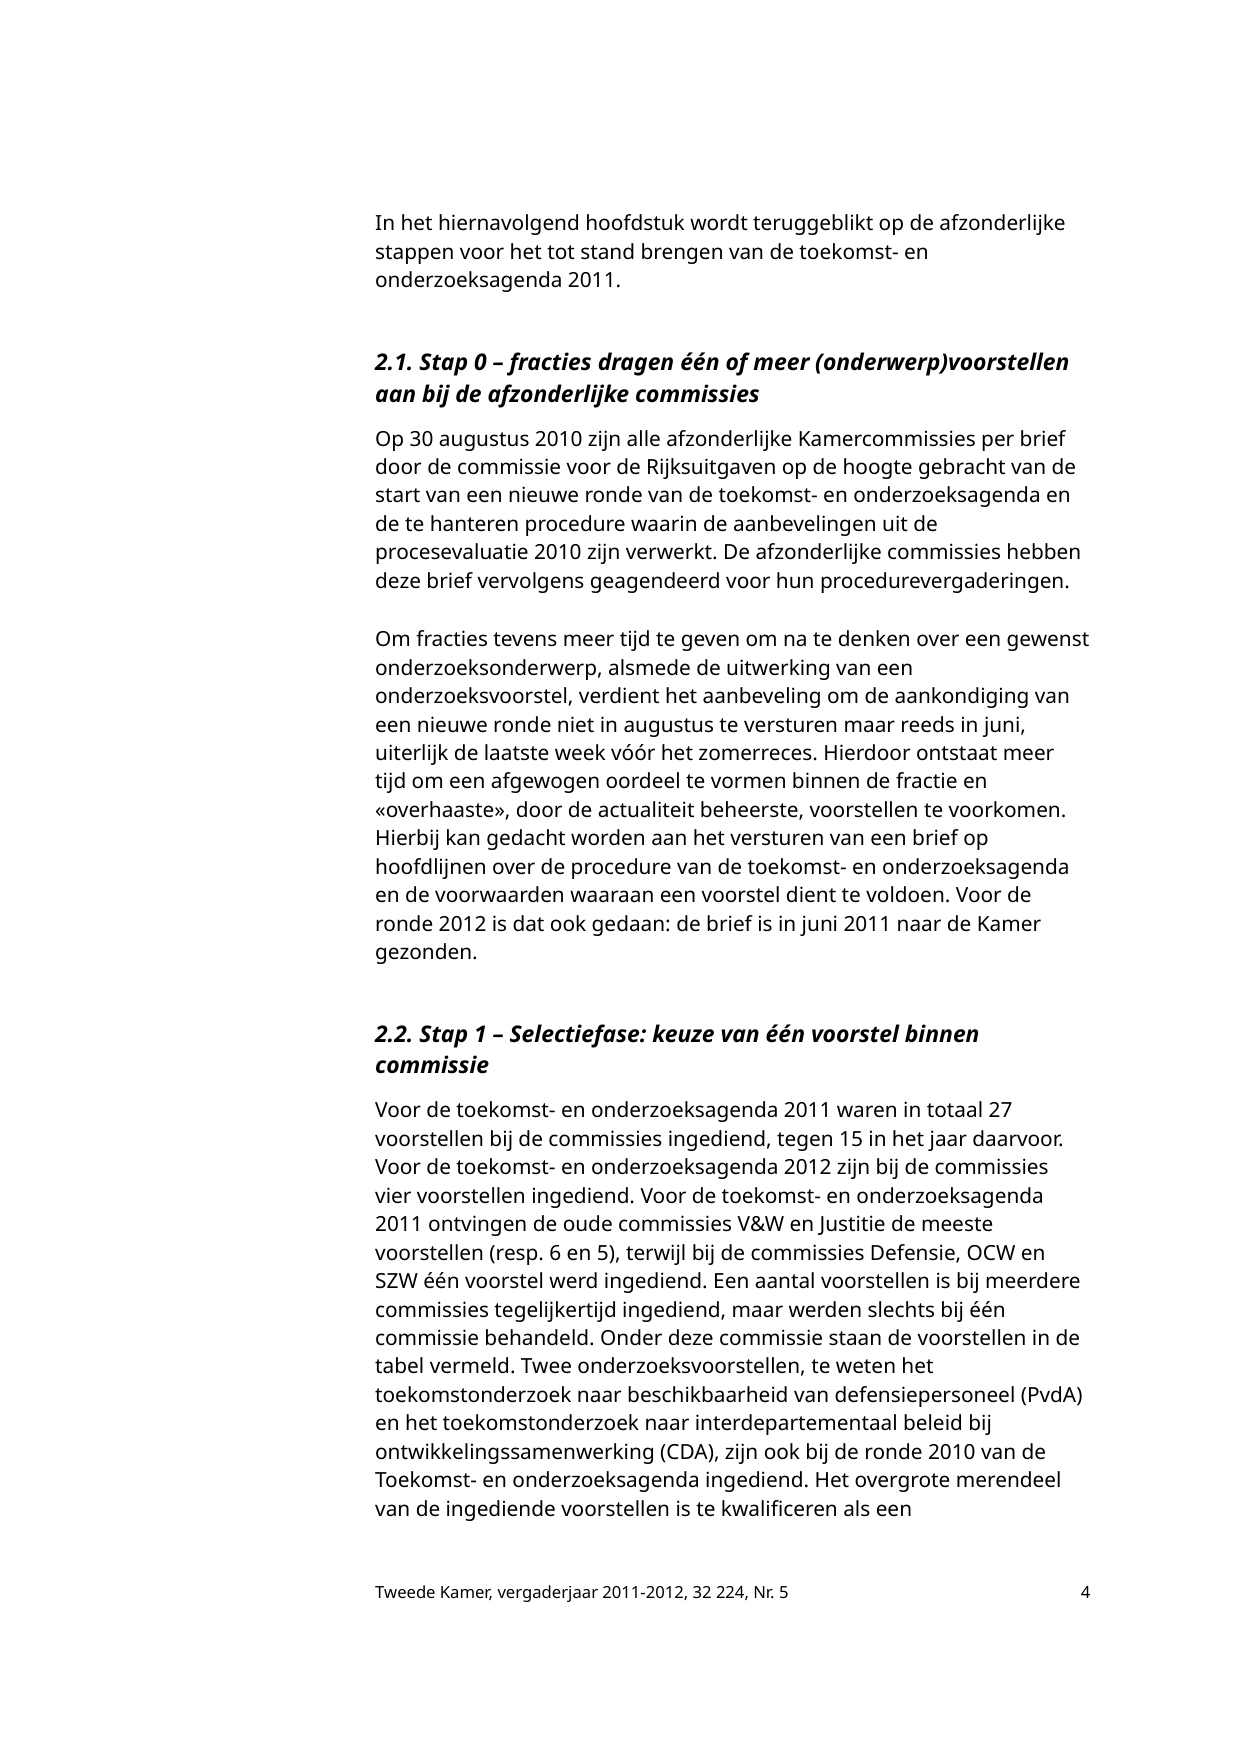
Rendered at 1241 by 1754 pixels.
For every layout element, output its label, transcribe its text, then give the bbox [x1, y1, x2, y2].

text Voor de toekomst- en onderzoeksagenda 2011 waren in totaal 27 voorstellen bij de commissies ingediend, tegen 15 in het jaar daarvoor. Voor de toekomst- en onderzoeksagenda 2012 zijn bij de commissies vier voorstellen ingediend. Voor de toekomst- en onderzoeksagenda 2011 ontvingen de oude commissies V&W en Justitie de meeste voorstellen (resp. 6 en 5), terwijl bij de commissies Defensie, OCW en SZW één voorstel werd ingediend. Een aantal voorstellen is bij meerdere commissies tegelijkertijd ingediend, maar werden slechts bij één commissie behandeld. Onder deze commissie staan de voorstellen in de tabel vermeld. Twee onderzoeksvoorstellen, te weten het toekomstonderzoek naar beschikbaarheid van defensiepersoneel (PvdA) en het toekomstonderzoek naar interdepartementaal beleid bij ontwikkelingssamenwerking (CDA), zijn ook bij de ronde 2010 van de Toekomst- en onderzoeksagenda ingediend. Het overgrote merendeel van de ingediende voorstellen is te kwalificeren als een [375, 1096, 1090, 1522]
text Op 30 augustus 2010 zijn alle afzonderlijke Kamercommissies per brief door de commissie voor de Rijksuitgaven op de hoogte gebracht van de start van een nieuwe ronde van de toekomst- en onderzoeksagenda en de te hanteren procedure waarin de aanbevelingen uit de procesevaluatie 2010 zijn verwerkt. De afzonderlijke commissies hebben deze brief vervolgens geagendeerd voor hun procedurevergaderingen. [375, 424, 1090, 594]
text Om fracties tevens meer tijd te geven om na te denken over een gewenst onderzoeksonderwerp, alsmede de uitwerking van een onderzoeksvoorstel, verdient het aanbeveling om de aankondiging van een nieuwe ronde niet in augustus te versturen maar reeds in juni, uiterlijk de laatste week vóór het zomerreces. Hierdoor ontstaat meer tijd om een afgewogen oordeel te vormen binnen de fractie en «overhaaste», door de actualiteit beheerste, voorstellen te voorkomen. Hierbij kan gedacht worden aan het versturen van een brief op hoofdlijnen over de procedure van de toekomst- en onderzoeksagenda en de voorwaarden waaraan een voorstel dient te voldoen. Voor de ronde 2012 is dat ook gedaan: de brief is in juni 2011 naar de Kamer gezonden. [375, 624, 1090, 966]
text In het hiernavolgend hoofdstuk wordt teruggeblikt op de afzonderlijke stappen voor het tot stand brengen van de toekomst- en onderzoeksagenda 2011. [375, 208, 1090, 294]
subtitle 2.1. Stap 0 – fracties dragen één of meer (onderwerp)voorstellen aan bij de afzonderlijke commissies [375, 346, 1090, 409]
subtitle 2.2. Stap 1 – Selectiefase: keuze van één voorstel binnen commissie [375, 1018, 1090, 1081]
